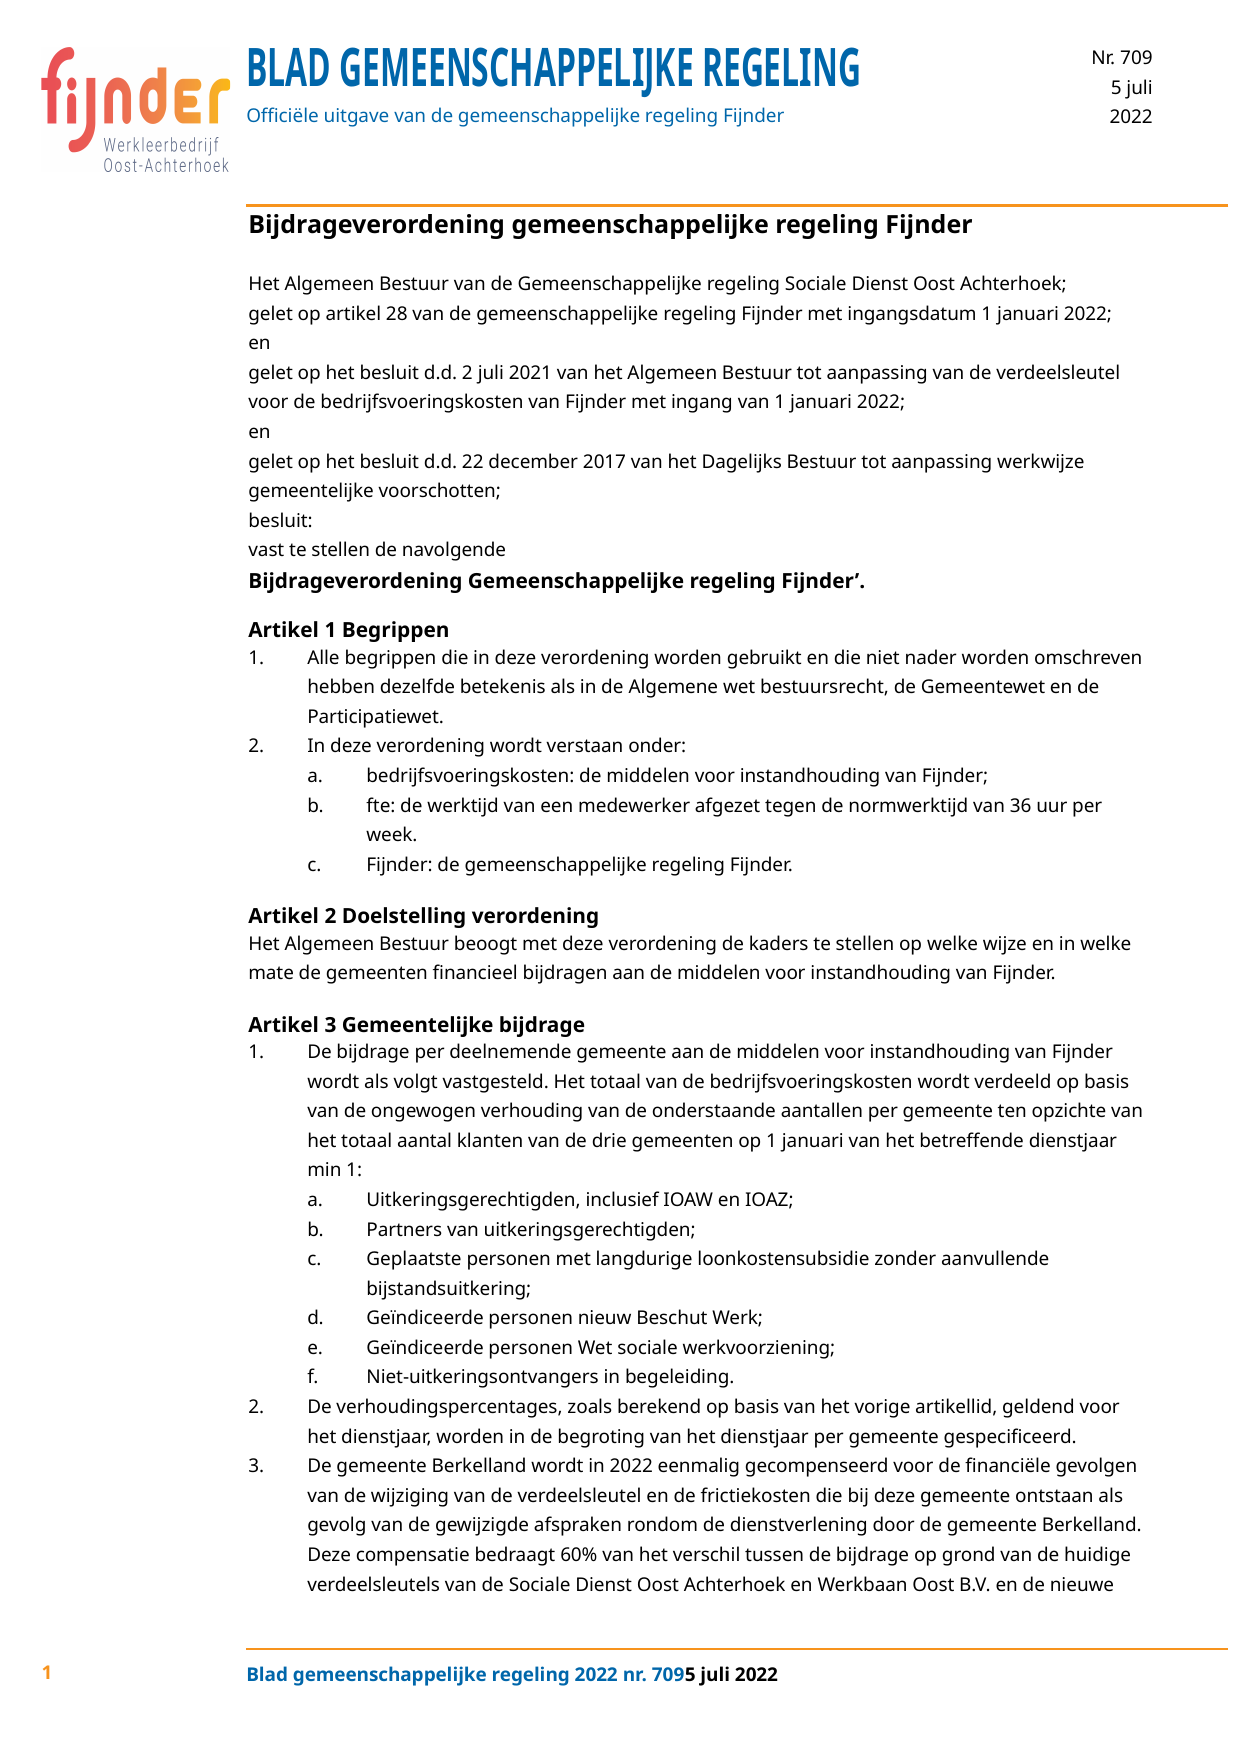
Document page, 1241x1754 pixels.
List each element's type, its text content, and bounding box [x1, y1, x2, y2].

list In deze verordening wordt verstaan onder: [248, 733, 1152, 758]
list Geïndiceerde personen Wet sociale werkvoorziening; [307, 1334, 1152, 1360]
list De verhoudingspercentages, zoals berekend op basis van het vorige artikellid, geldend voor het dienstjaar, worden in de begroting van het dienstjaar per gemeente gespecificeerd. [248, 1393, 1152, 1448]
text en [248, 329, 1152, 355]
list Uitkeringsgerechtigden, inclusief IOAW en IOAZ; [307, 1186, 1152, 1212]
text gelet op artikel 28 van de gemeenschappelijke regeling Fijnder met ingangsdatum 1 januari 2022; [248, 300, 1152, 326]
text Artikel 1 Begrippen [248, 615, 1152, 644]
list De bijdrage per deelnemende gemeente aan de middelen voor instandhouding van Fijnder wordt als volgt vastgesteld. Het totaal van de bedrijfsvoeringskosten wordt verdeeld op basis van de ongewogen verhouding van de onderstaande aantallen per gemeente ten opzichte van het totaal aantal klanten van de drie gemeenten op 1 januari van het betreffende dienstjaar min 1: [248, 1038, 1152, 1182]
list Fijnder: de gemeenschappelijke regeling Fijnder. [307, 851, 1152, 877]
text Artikel 2 Doelstelling verordening [248, 901, 1152, 930]
list De gemeente Berkelland wordt in 2022 eenmalig gecompenseerd voor de financiële gevolgen van de wijziging van de verdeelsleutel en de frictiekosten die bij deze gemeente ontstaan als gevolg van de gewijzigde afspraken rondom de dienstverlening door de gemeente Berkelland. Deze compensatie bedraagt 60% van het verschil tussen de bijdrage op grond van de huidige verdeelsleutels van de Sociale Dienst Oost Achterhoek en Werkbaan Oost B.V. en de nieuwe [248, 1452, 1152, 1596]
text gelet op het besluit d.d. 22 december 2017 van het Dagelijks Bestuur tot aanpassing werkwijze gemeentelijke voorschotten; [248, 448, 1152, 503]
list Niet-uitkeringsontvangers in begeleiding. [307, 1364, 1152, 1389]
list fte: de werktijd van een medewerker afgezet tegen de normwerktijd van 36 uur per week. [307, 792, 1152, 847]
text gelet op het besluit d.d. 2 juli 2021 van het Algemeen Bestuur tot aanpassing van de verdeelsleutel voor de bedrijfsvoeringskosten van Fijnder met ingang van 1 januari 2022; [248, 359, 1152, 414]
list bedrijfsvoeringskosten: de middelen voor instandhouding van Fijnder; [307, 762, 1152, 788]
list Geplaatste personen met langdurige loonkostensubsidie zonder aanvullende bijstandsuitkering; [307, 1245, 1152, 1301]
text besluit: [248, 507, 1152, 533]
list Geïndiceerde personen nieuw Beschut Werk; [307, 1304, 1152, 1330]
text Bijdrageverordening Gemeenschappelijke regeling Fijnder’. [248, 566, 1152, 594]
picture [41, 47, 231, 172]
text Het Algemeen Bestuur beoogt met deze verordening de kaders te stellen op welke wijze en in welke mate de gemeenten financieel bijdragen aan de middelen voor instandhouding van Fijnder. [248, 930, 1152, 985]
text en [248, 418, 1152, 444]
text vast te stellen de navolgende [248, 537, 1152, 562]
text Artikel 3 Gemeentelijke bijdrage [248, 1010, 1152, 1038]
list Alle begrippen die in deze verordening worden gebruikt en die niet nader worden omschreven hebben dezelfde betekenis als in de Algemene wet bestuursrecht, de Gemeentewet en de Participatiewet. [248, 644, 1152, 729]
text Bijdrageverordening gemeenschappelijke regeling Fijnder [248, 207, 1152, 241]
text Het Algemeen Bestuur van de Gemeenschappelijke regeling Sociale Dienst Oost Achterhoek; [248, 270, 1152, 296]
list Partners van uitkeringsgerechtigden; [307, 1216, 1152, 1241]
